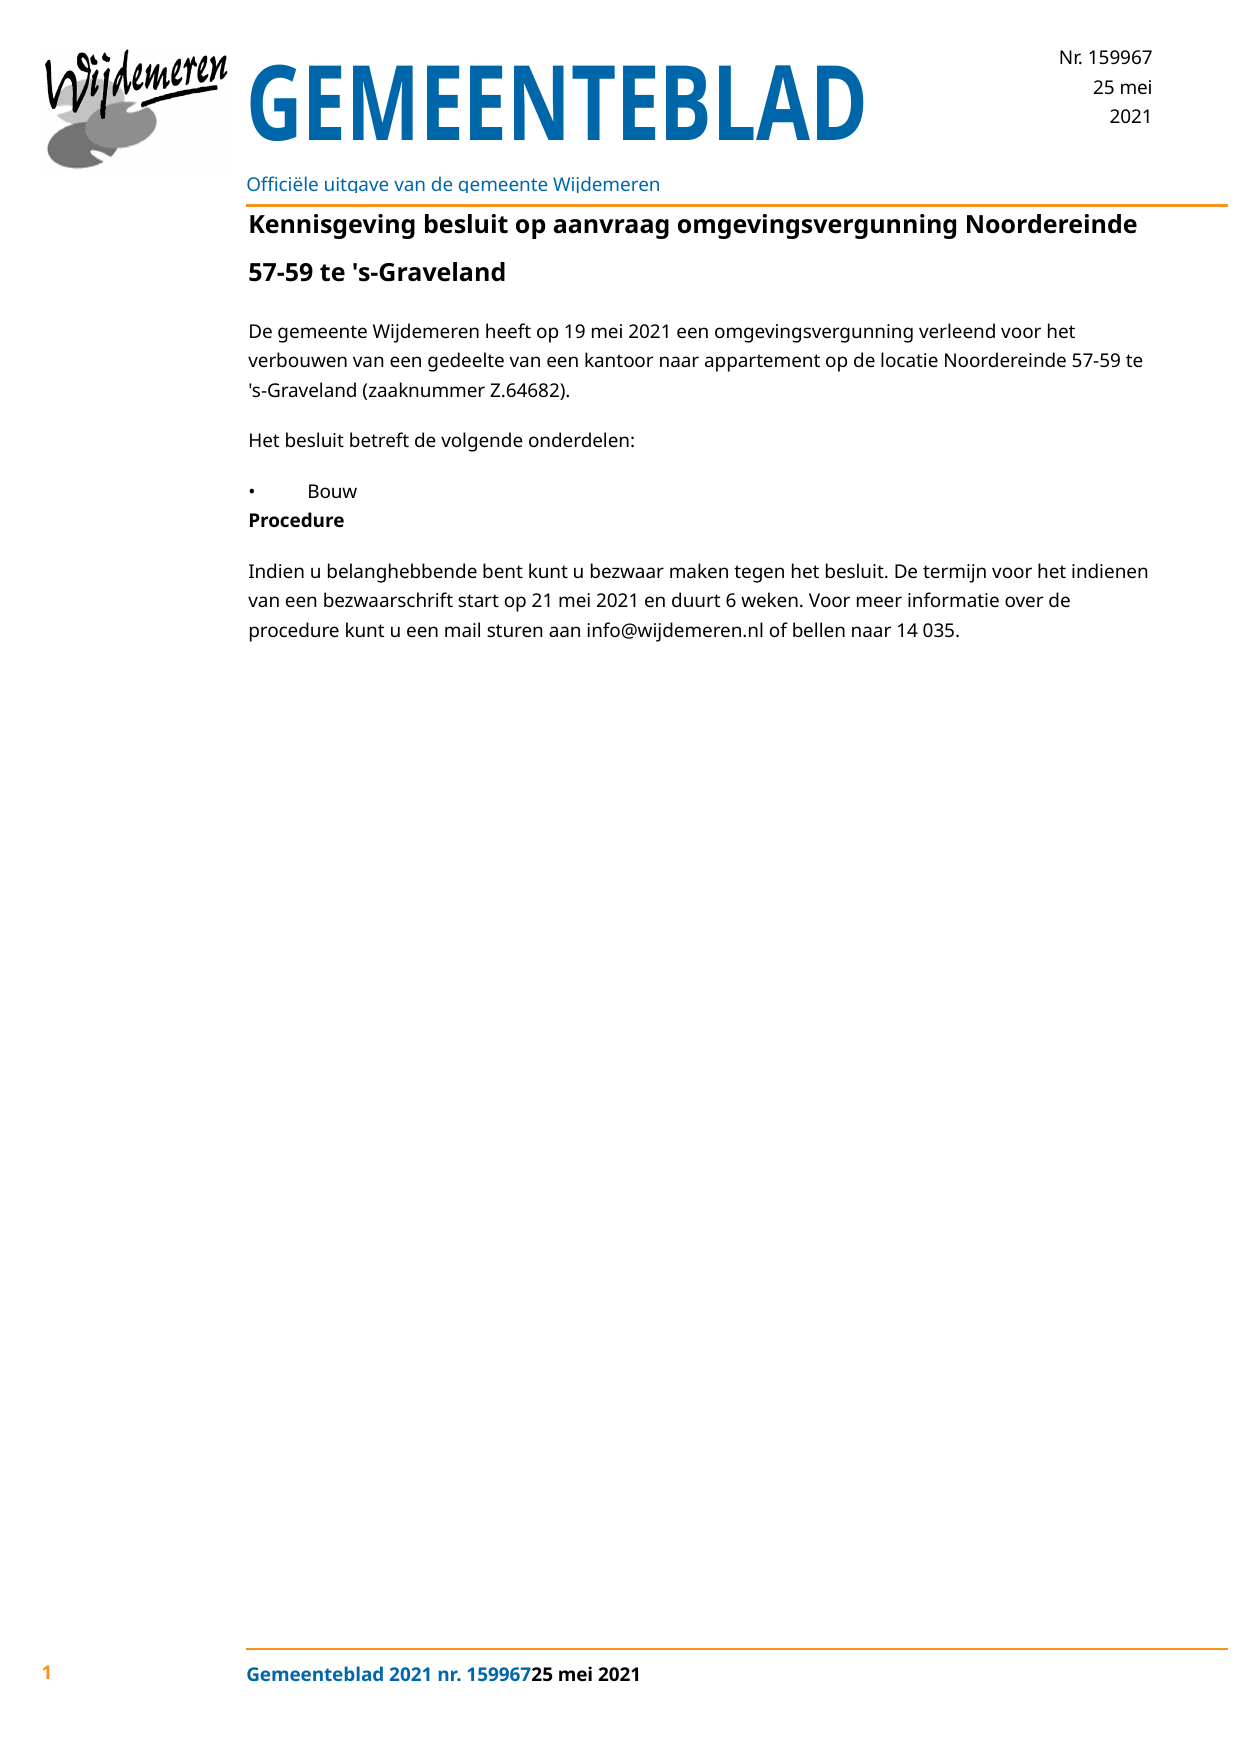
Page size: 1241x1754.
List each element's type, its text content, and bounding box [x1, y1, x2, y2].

text Het besluit betreft de volgende onderdelen: [248, 427, 1152, 453]
picture [41, 47, 231, 172]
text De gemeente Wijdemeren heeft op 19 mei 2021 een omgevingsvergunning verleend voor het verbouwen van een gedeelte van een kantoor naar appartement op de locatie Noordereinde 57-59 te 's-Graveland (zaaknummer Z.64682). [248, 318, 1152, 403]
list Bouw [248, 478, 1152, 504]
text Procedure [248, 507, 1152, 533]
text Kennisgeving besluit op aanvraag omgevingsvergunning Noordereinde 57-59 te 's-Graveland [248, 207, 1152, 288]
text Indien u belanghebbende bent kunt u bezwaar maken tegen het besluit. De termijn voor het indienen van een bezwaarschrift start op 21 mei 2021 en duurt 6 weken. Voor meer informatie over de procedure kunt u een mail sturen aan info@wijdemeren.nl of bellen naar 14 035. [248, 558, 1152, 643]
